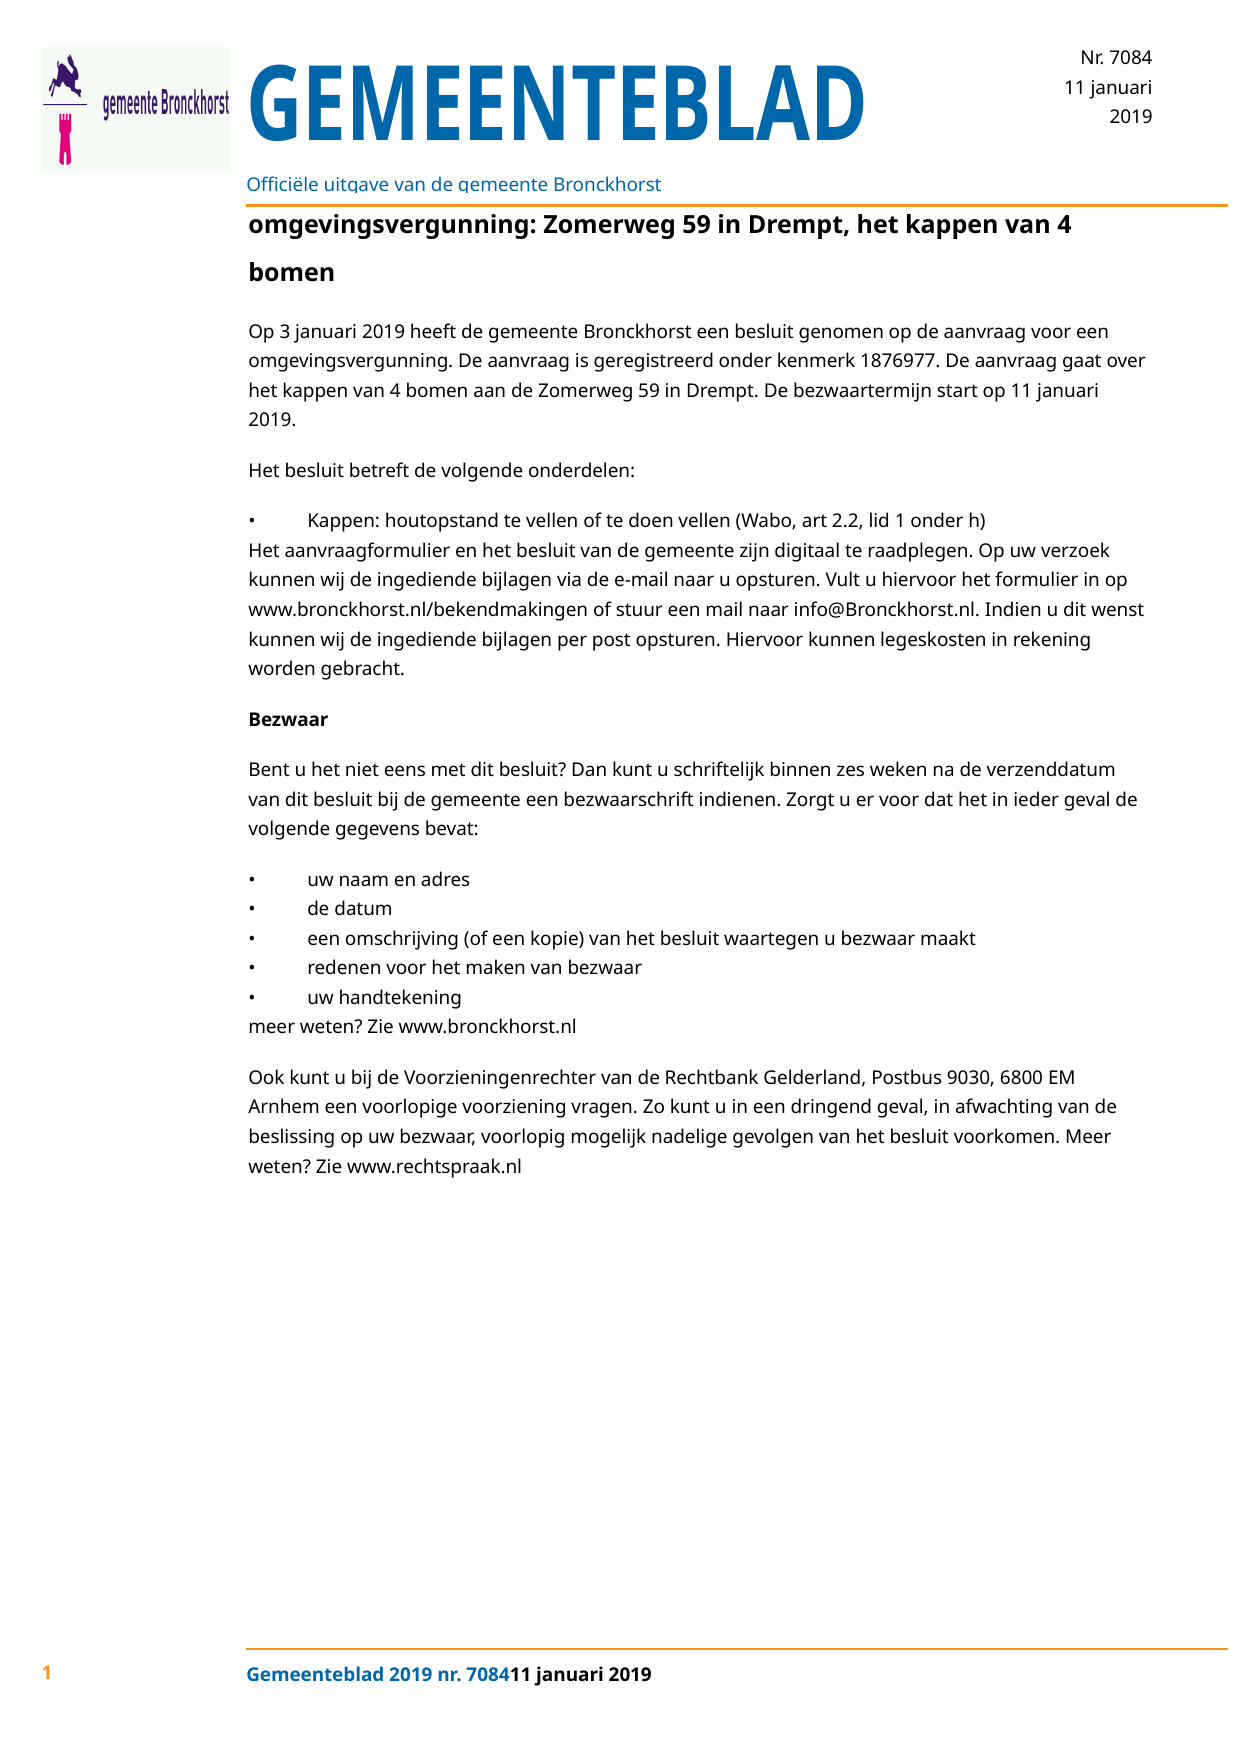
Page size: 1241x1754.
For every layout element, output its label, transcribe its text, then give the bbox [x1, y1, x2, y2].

list een omschrijving (of een kopie) van het besluit waartegen u bezwaar maakt [248, 925, 1152, 951]
text Het besluit betreft de volgende onderdelen: [248, 457, 1152, 483]
list uw naam en adres [248, 866, 1152, 892]
text meer weten? Zie www.bronckhorst.nl [248, 1014, 1152, 1039]
list redenen voor het maken van bezwaar [248, 954, 1152, 980]
list Kappen: houtopstand te vellen of te doen vellen (Wabo, art 2.2, lid 1 onder h) [248, 507, 1152, 533]
text Op 3 januari 2019 heeft de gemeente Bronckhorst een besluit genomen op de aanvraag voor een omgevingsvergunning. De aanvraag is geregistreerd onder kenmerk 1876977. De aanvraag gaat over het kappen van 4 bomen aan de Zomerweg 59 in Drempt. De bezwaartermijn start op 11 januari 2019. [248, 318, 1152, 432]
list uw handtekening [248, 984, 1152, 1010]
text Ook kunt u bij de Voorzieningenrechter van de Rechtbank Gelderland, Postbus 9030, 6800 EM Arnhem een voorlopige voorziening vragen. Zo kunt u in een dringend geval, in afwachting van de beslissing op uw bezwaar, voorlopig mogelijk nadelige gevolgen van het besluit voorkomen. Meer weten? Zie www.rechtspraak.nl [248, 1064, 1152, 1179]
picture [41, 47, 231, 172]
list de datum [248, 895, 1152, 921]
text Het aanvraagformulier en het besluit van de gemeente zijn digitaal te raadplegen. Op uw verzoek kunnen wij de ingediende bijlagen via de e-mail naar u opsturen. Vult u hiervoor het formulier in op www.bronckhorst.nl/bekendmakingen of stuur een mail naar info@Bronckhorst.nl. Indien u dit wenst kunnen wij de ingediende bijlagen per post opsturen. Hiervoor kunnen legeskosten in rekening worden gebracht. [248, 537, 1152, 681]
text Bezwaar [248, 706, 1152, 732]
text Bent u het niet eens met dit besluit? Dan kunt u schriftelijk binnen zes weken na de verzenddatum van dit besluit bij de gemeente een bezwaarschrift indienen. Zorgt u er voor dat het in ieder geval de volgende gegevens bevat: [248, 756, 1152, 841]
text omgevingsvergunning: Zomerweg 59 in Drempt, het kappen van 4 bomen [248, 207, 1152, 288]
